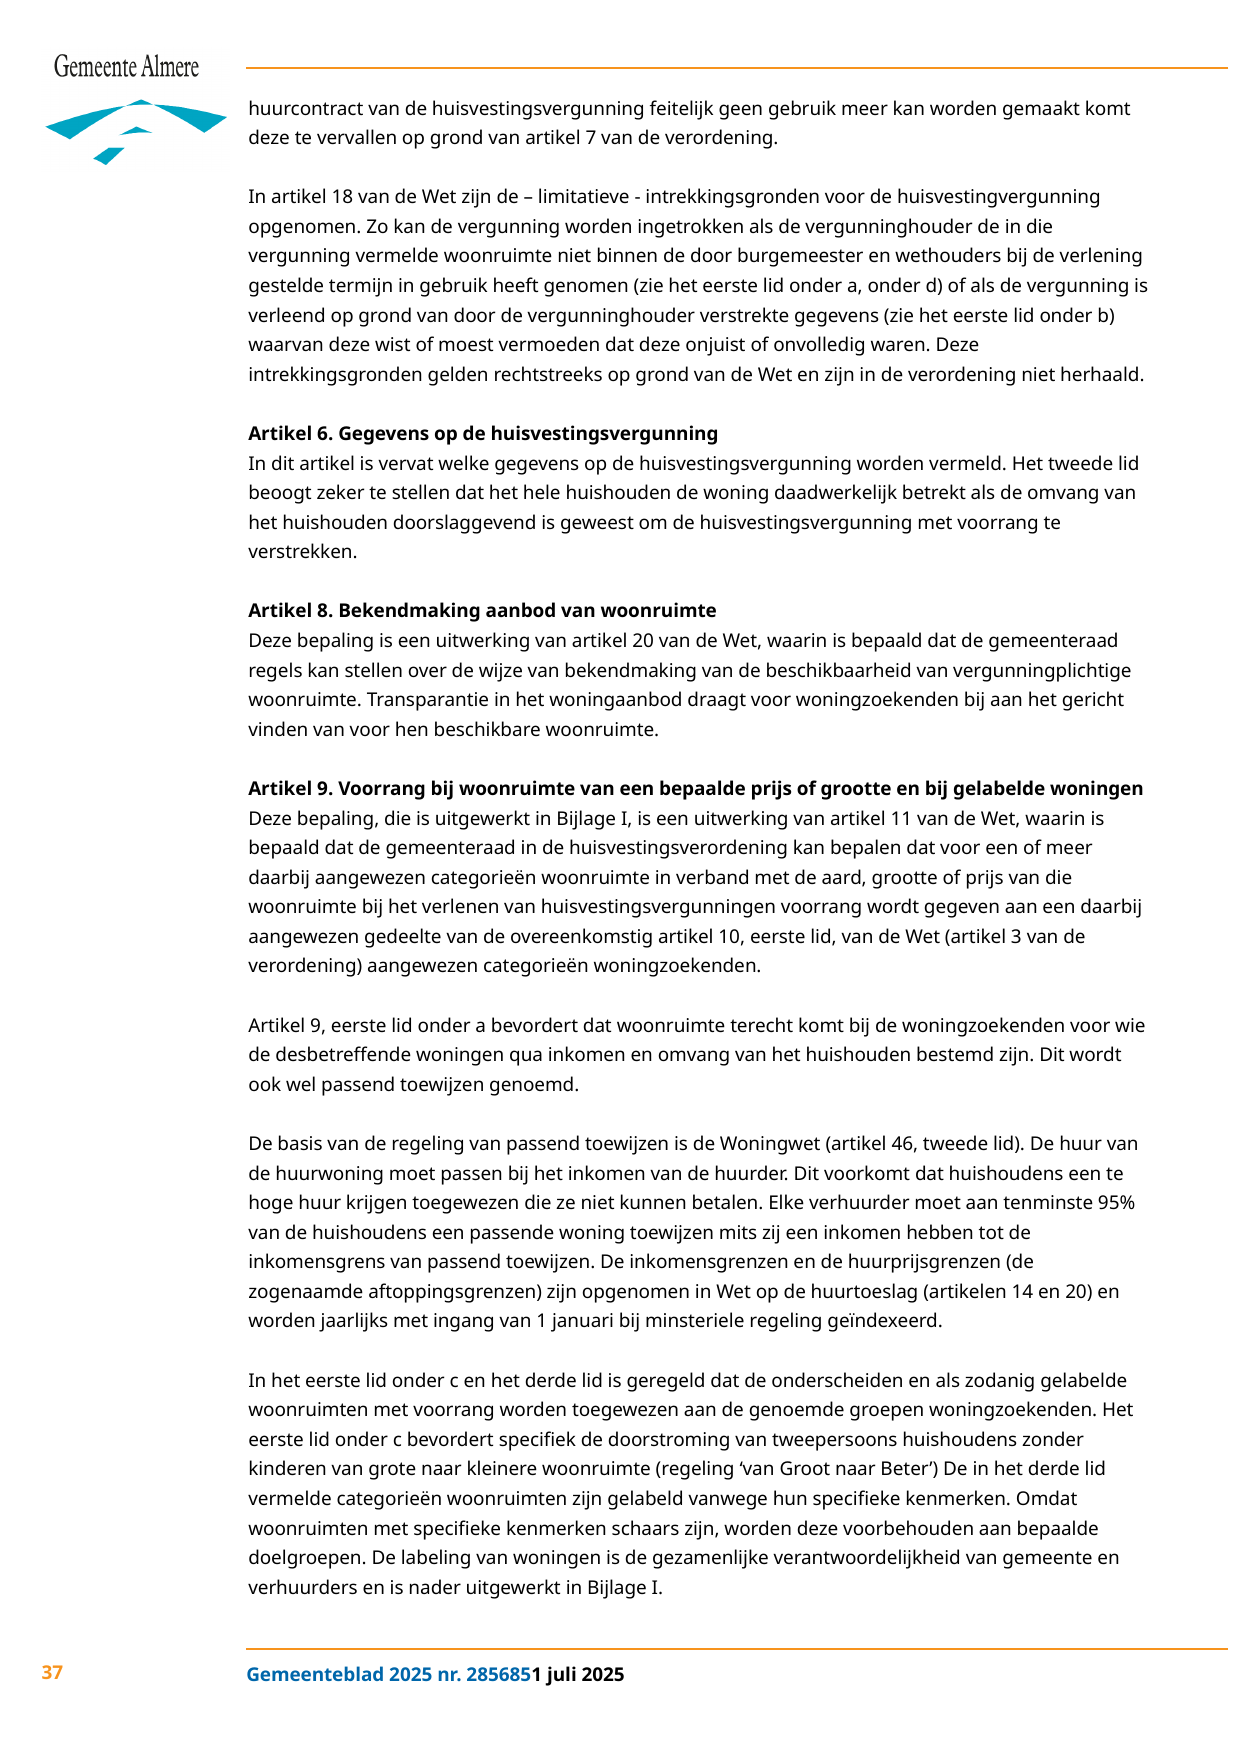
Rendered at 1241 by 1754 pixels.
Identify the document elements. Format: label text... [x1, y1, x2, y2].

text Deze bepaling is een uitwerking van artikel 20 van de Wet, waarin is bepaald dat de gemeenteraad regels kan stellen over de wijze van bekendmaking van de beschikbaarheid van vergunningplichtige woonruimte. Transparantie in het woningaanbod draagt voor woningzoekenden bij aan het gericht vinden van voor hen beschikbare woonruimte. [248, 627, 1152, 742]
text In dit artikel is vervat welke gegevens op de huisvestingsvergunning worden vermeld. Het tweede lid beoogt zeker te stellen dat het hele huishouden de woning daadwerkelijk betrekt als de omvang van het huishouden doorslaggevend is geweest om de huisvestingsvergunning met voorrang te verstrekken. [248, 450, 1152, 564]
picture [41, 47, 231, 172]
text Artikel 9, eerste lid onder a bevordert dat woonruimte terecht komt bij de woningzoekenden voor wie de desbetreffende woningen qua inkomen en omvang van het huishouden bestemd zijn. Dit wordt ook wel passend toewijzen genoemd. [248, 1012, 1152, 1097]
text Artikel 8. Bekendmaking aanbod van woonruimte [248, 598, 1152, 623]
text In het eerste lid onder c en het derde lid is geregeld dat de onderscheiden en als zodanig gelabelde woonruimten met voorrang worden toegewezen aan de genoemde groepen woningzoekenden. Het eerste lid onder c bevordert specifiek de doorstroming van tweepersoons huishoudens zonder kinderen van grote naar kleinere woonruimte (regeling ‘van Groot naar Beter’) De in het derde lid vermelde categorieën woonruimten zijn gelabeld vanwege hun specifieke kenmerken. Omdat woonruimten met specifieke kenmerken schaars zijn, worden deze voorbehouden aan bepaalde doelgroepen. De labeling van woningen is de gezamenlijke verantwoordelijkheid van gemeente en verhuurders en is nader uitgewerkt in Bijlage I. [248, 1367, 1152, 1600]
text In artikel 18 van de Wet zijn de – limitatieve - intrekkingsgronden voor de huisvestingvergunning opgenomen. Zo kan de vergunning worden ingetrokken als de vergunninghouder de in die vergunning vermelde woonruimte niet binnen de door burgemeester en wethouders bij de verlening gestelde termijn in gebruik heeft genomen (zie het eerste lid onder a, onder d) of als de vergunning is verleend op grond van door de vergunninghouder verstrekte gegevens (zie het eerste lid onder b) waarvan deze wist of moest vermoeden dat deze onjuist of onvolledig waren. Deze intrekkingsgronden gelden rechtstreeks op grond van de Wet en zijn in de verordening niet herhaald. [248, 183, 1152, 387]
text huurcontract van de huisvestingsvergunning feitelijk geen gebruik meer kan worden gemaakt komt deze te vervallen op grond van artikel 7 van de verordening. [248, 95, 1152, 150]
text Artikel 9. Voorrang bij woonruimte van een bepaalde prijs of grootte en bij gelabelde woningen [248, 775, 1152, 801]
text Artikel 6. Gegevens op de huisvestingsvergunning [248, 420, 1152, 446]
text De basis van de regeling van passend toewijzen is de Woningwet (artikel 46, tweede lid). De huur van de huurwoning moet passen bij het inkomen van de huurder. Dit voorkomt dat huishoudens een te hoge huur krijgen toegewezen die ze niet kunnen betalen. Elke verhuurder moet aan tenminste 95% van de huishoudens een passende woning toewijzen mits zij een inkomen hebben tot de inkomensgrens van passend toewijzen. De inkomensgrenzen en de huurprijsgrenzen (de zogenaamde aftoppingsgrenzen) zijn opgenomen in Wet op de huurtoeslag (artikelen 14 en 20) en worden jaarlijks met ingang van 1 januari bij minsteriele regeling geïndexeerd. [248, 1130, 1152, 1333]
text Deze bepaling, die is uitgewerkt in Bijlage I, is een uitwerking van artikel 11 van de Wet, waarin is bepaald dat de gemeenteraad in de huisvestingsverordening kan bepalen dat voor een of meer daarbij aangewezen categorieën woonruimte in verband met de aard, grootte of prijs van die woonruimte bij het verlenen van huisvestingsvergunningen voorrang wordt gegeven aan een daarbij aangewezen gedeelte van de overeenkomstig artikel 10, eerste lid, van de Wet (artikel 3 van de verordening) aangewezen categorieën woningzoekenden. [248, 805, 1152, 978]
